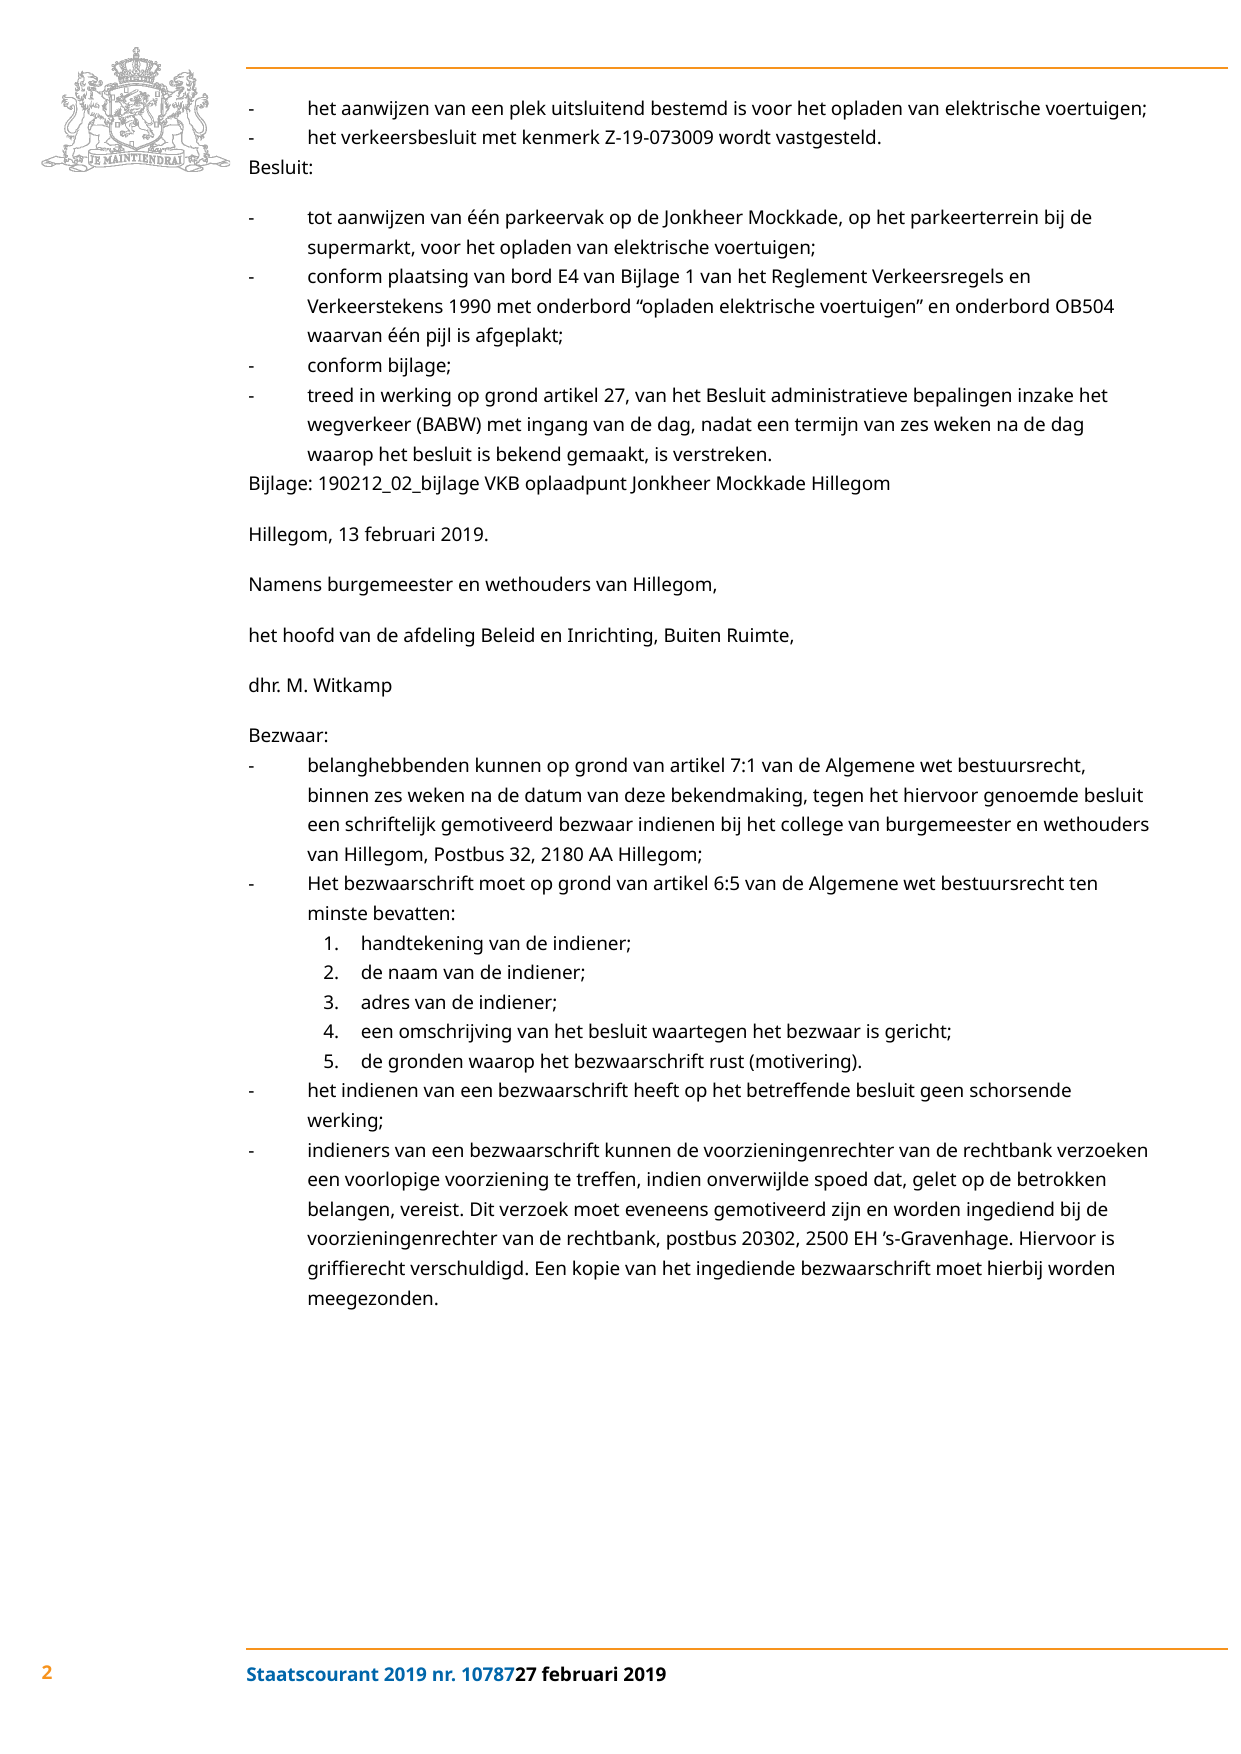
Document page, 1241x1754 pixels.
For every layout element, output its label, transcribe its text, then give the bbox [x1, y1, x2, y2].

list het indienen van een bezwaarschrift heeft op het betreffende besluit geen schorsende werking; [248, 1078, 1152, 1133]
list het verkeersbesluit met kenmerk Z-19-073009 wordt vastgesteld. [248, 124, 1152, 150]
text Bezwaar: [248, 723, 1152, 748]
text Hillegom, 13 februari 2019. [248, 521, 1152, 547]
list belanghebbenden kunnen op grond van artikel 7:1 van de Algemene wet bestuursrecht, binnen zes weken na de datum van deze bekendmaking, tegen het hiervoor genoemde besluit een schriftelijk gemotiveerd bezwaar indienen bij het college van burgemeester en wethouders van Hillegom, Postbus 32, 2180 AA Hillegom; [248, 752, 1152, 867]
list de gronden waarop het bezwaarschrift rust (motivering). [323, 1048, 1152, 1074]
list conform bijlage; [248, 352, 1152, 378]
list een omschrijving van het besluit waartegen het bezwaar is gericht; [323, 1018, 1152, 1044]
text Besluit: [248, 154, 1152, 180]
list Het bezwaarschrift moet op grond van artikel 6:5 van de Algemene wet bestuursrecht ten minste bevatten: [248, 871, 1152, 926]
picture [41, 47, 231, 172]
text Bijlage: 190212_02_bijlage VKB oplaadpunt Jonkheer Mockkade Hillegom [248, 471, 1152, 496]
text Namens burgemeester en wethouders van Hillegom, [248, 571, 1152, 597]
list handtekening van de indiener; [323, 930, 1152, 956]
list indieners van een bezwaarschrift kunnen de voorzieningenrechter van de rechtbank verzoeken een voorlopige voorziening te treffen, indien onverwijlde spoed dat, gelet op de betrokken belangen, vereist. Dit verzoek moet eveneens gemotiveerd zijn en worden ingediend bij de voorzieningenrechter van de rechtbank, postbus 20302, 2500 EH ’s-Gravenhage. Hiervoor is griffierecht verschuldigd. Een kopie van het ingediende bezwaarschrift moet hierbij worden meegezonden. [248, 1137, 1152, 1311]
list tot aanwijzen van één parkeervak op de Jonkheer Mockkade, op het parkeerterrein bij de supermarkt, voor het opladen van elektrische voertuigen; [248, 204, 1152, 260]
list het aanwijzen van een plek uitsluitend bestemd is voor het opladen van elektrische voertuigen; [248, 95, 1152, 121]
list adres van de indiener; [323, 989, 1152, 1015]
list de naam van de indiener; [323, 959, 1152, 985]
text dhr. M. Witkamp [248, 672, 1152, 698]
list conform plaatsing van bord E4 van Bijlage 1 van het Reglement Verkeersregels en Verkeerstekens 1990 met onderbord “opladen elektrische voertuigen” en onderbord OB504 waarvan één pijl is afgeplakt; [248, 263, 1152, 348]
text het hoofd van de afdeling Beleid en Inrichting, Buiten Ruimte, [248, 622, 1152, 648]
list treed in werking op grond artikel 27, van het Besluit administratieve bepalingen inzake het wegverkeer (BABW) met ingang van de dag, nadat een termijn van zes weken na de dag waarop het besluit is bekend gemaakt, is verstreken. [248, 382, 1152, 467]
